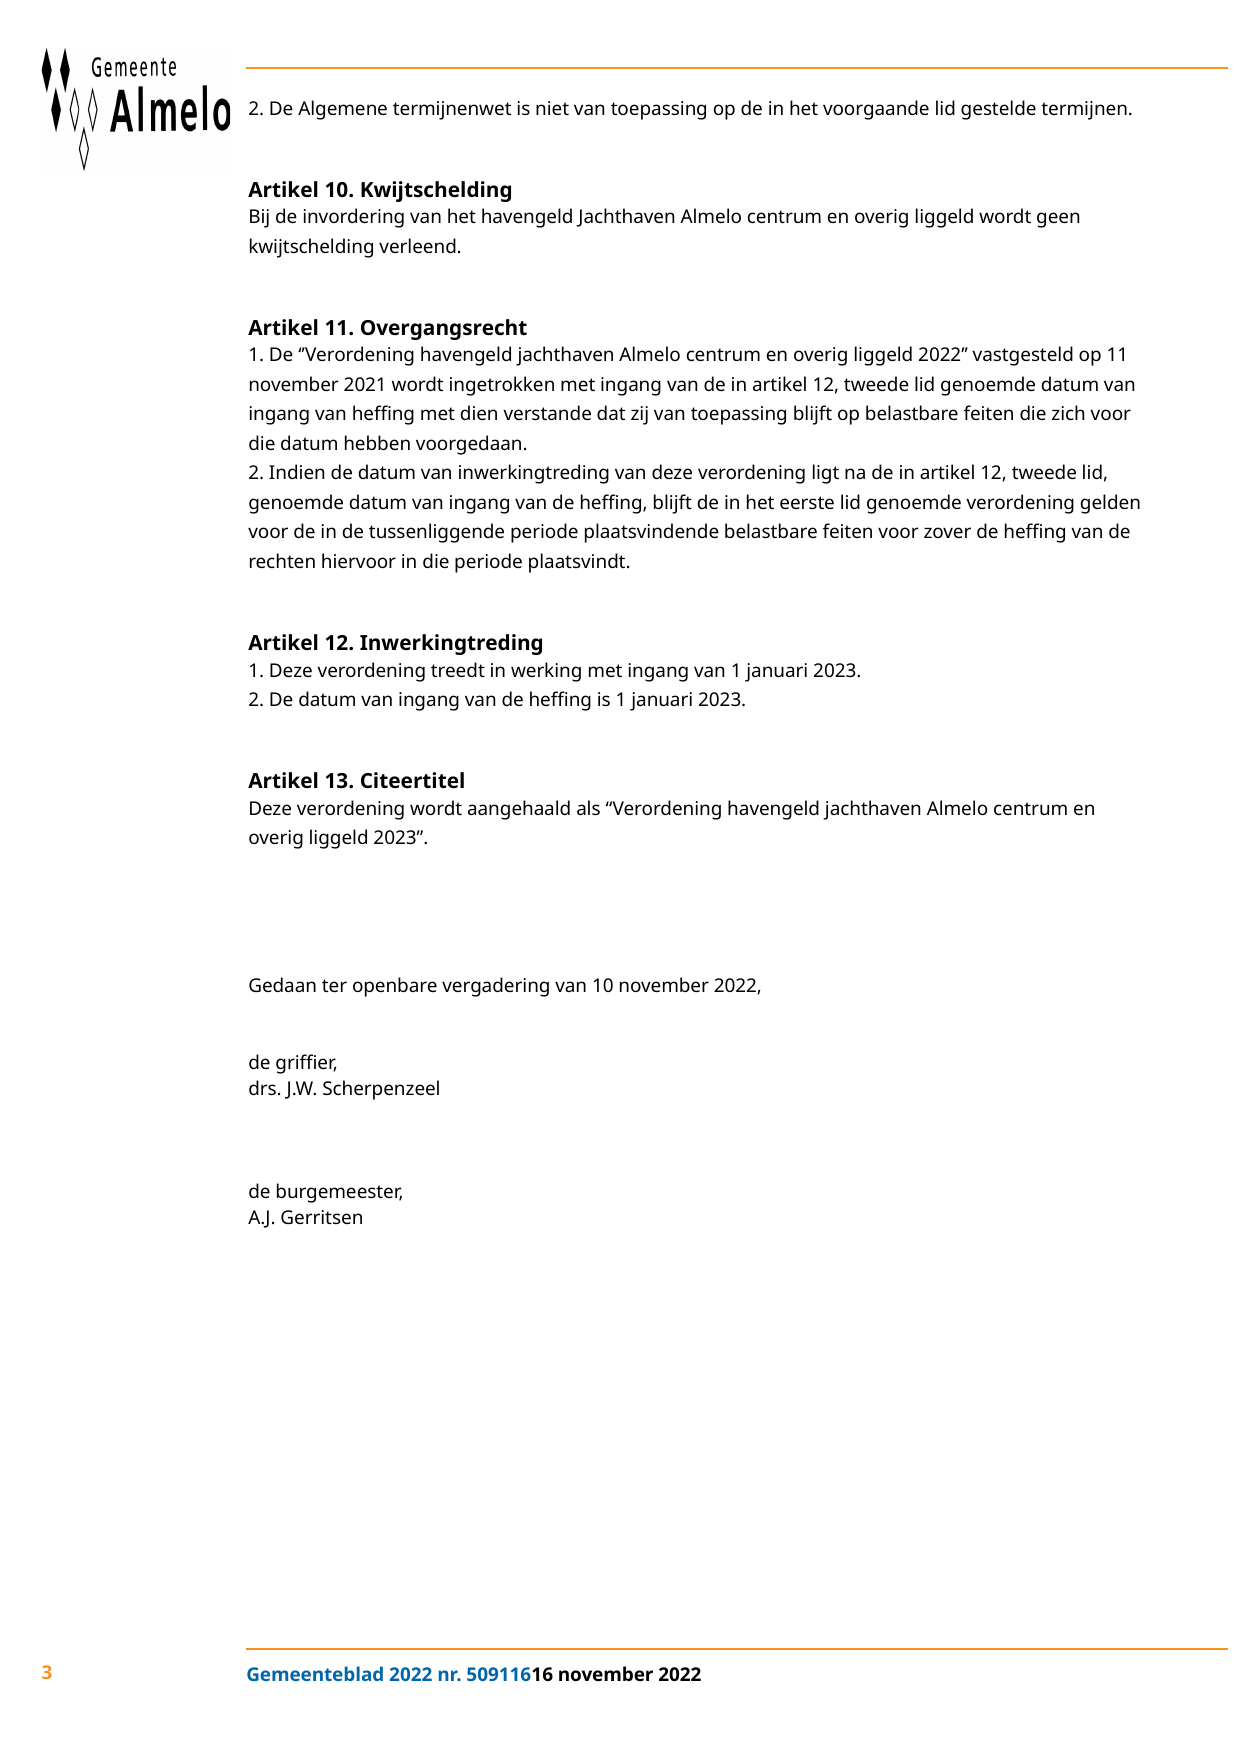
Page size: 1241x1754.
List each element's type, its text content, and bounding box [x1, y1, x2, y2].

text 1. De ‘’Verordening havengeld jachthaven Almelo centrum en overig liggeld 2022’’ vastgesteld op 11 november 2021 wordt ingetrokken met ingang van de in artikel 12, tweede lid genoemde datum van ingang van heffing met dien verstande dat zij van toepassing blijft op belastbare feiten die zich voor die datum hebben voorgedaan. [248, 341, 1152, 456]
text drs. J.W. Scherpenzeel [248, 1075, 1152, 1101]
text Bij de invordering van het havengeld Jachthaven Almelo centrum en overig liggeld wordt geen kwijtschelding verleend. [248, 203, 1152, 258]
picture [41, 47, 231, 172]
text de griffier, [248, 1049, 1152, 1075]
text Artikel 10. Kwijtschelding [248, 175, 1152, 203]
text 1. Deze verordening treedt in werking met ingang van 1 januari 2023. [248, 657, 1152, 682]
text 2. De Algemene termijnenwet is niet van toepassing op de in het voorgaande lid gestelde termijnen. [248, 95, 1152, 121]
text Artikel 11. Overgangsrecht [248, 313, 1152, 341]
text A.J. Gerritsen [248, 1204, 1152, 1229]
text Artikel 12. Inwerkingtreding [248, 628, 1152, 657]
text 2. Indien de datum van inwerkingtreding van deze verordening ligt na de in artikel 12, tweede lid, genoemde datum van ingang van de heffing, blijft de in het eerste lid genoemde verordening gelden voor de in de tussenliggende periode plaatsvindende belastbare feiten voor zover de heffing van de rechten hiervoor in die periode plaatsvindt. [248, 459, 1152, 574]
text 2. De datum van ingang van de heffing is 1 januari 2023. [248, 686, 1152, 712]
text Deze verordening wordt aangehaald als “Verordening havengeld jachthaven Almelo centrum en overig liggeld 2023”. [248, 795, 1152, 850]
text Artikel 13. Citeertitel [248, 766, 1152, 795]
text Gedaan ter openbare vergadering van 10 november 2022, [248, 972, 1152, 998]
text de burgemeester, [248, 1178, 1152, 1204]
